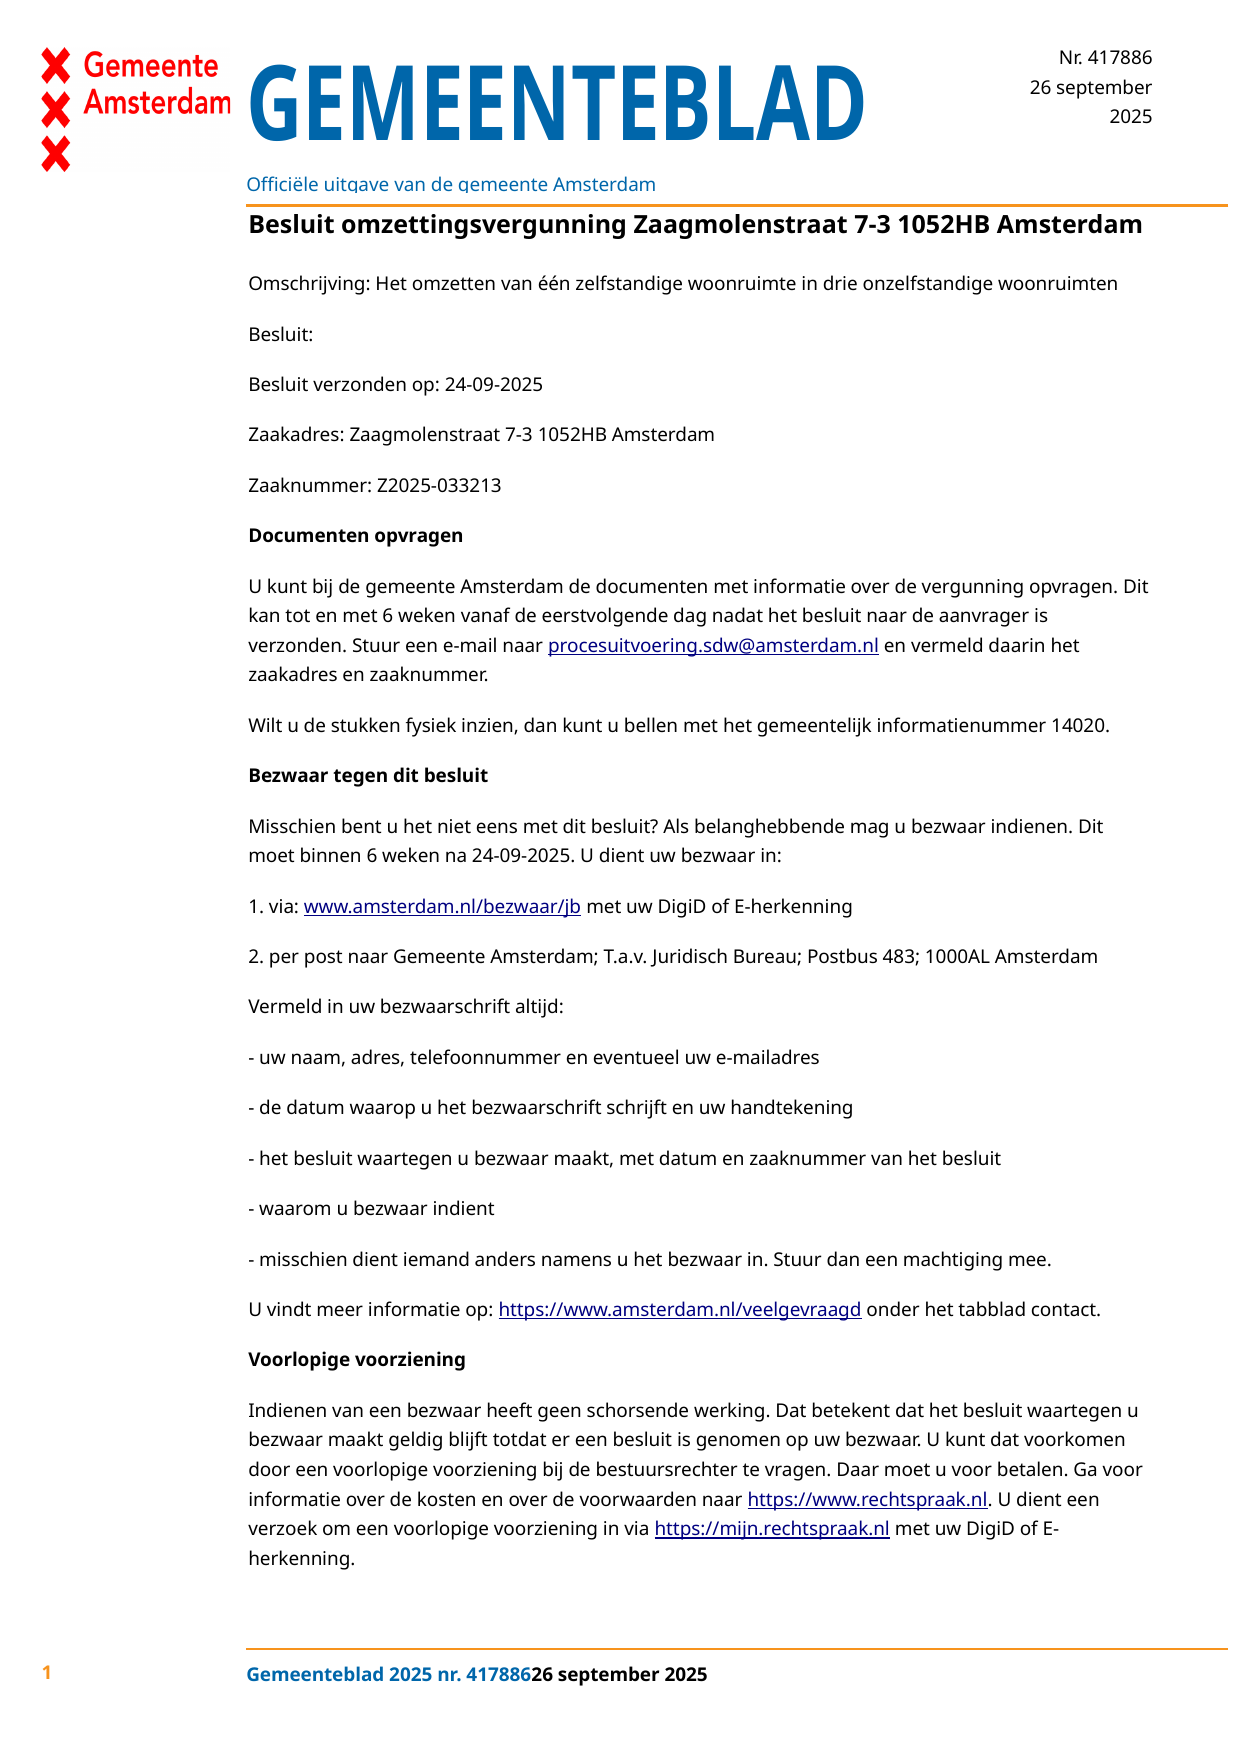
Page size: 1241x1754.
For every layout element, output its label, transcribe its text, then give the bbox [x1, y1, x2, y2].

picture [41, 47, 231, 172]
text Indienen van een bezwaar heeft geen schorsende werking. Dat betekent dat het besluit waartegen u bezwaar maakt geldig blijft totdat er een besluit is genomen op uw bezwaar. U kunt dat voorkomen door een voorlopige voorziening bij de bestuursrechter te vragen. Daar moet u voor betalen. Ga voor informatie over de kosten en over de voorwaarden naar https://www.rechtspraak.nl. U dient een verzoek om een voorlopige voorziening in via https://mijn.rechtspraak.nl met uw DigiD of E-herkenning. [248, 1397, 1152, 1571]
text Besluit: [248, 321, 1152, 346]
text 1. via: www.amsterdam.nl/bezwaar/jb met uw DigiD of E-herkenning [248, 893, 1152, 918]
text - waarom u bezwaar indient [248, 1195, 1152, 1221]
text Documenten opvragen [248, 522, 1152, 548]
text Vermeld in uw bezwaarschrift altijd: [248, 994, 1152, 1019]
text Wilt u de stukken fysiek inzien, dan kunt u bellen met het gemeentelijk informatienummer 14020. [248, 712, 1152, 738]
text Misschien bent u het niet eens met dit besluit? Als belanghebbende mag u bezwaar indienen. Dit moet binnen 6 weken na 24-09-2025. U dient uw bezwaar in: [248, 813, 1152, 868]
text Besluit verzonden op: 24-09-2025 [248, 371, 1152, 397]
text Zaaknummer: Z2025-033213 [248, 472, 1152, 498]
text - uw naam, adres, telefoonnummer en eventueel uw e-mailadres [248, 1044, 1152, 1070]
text Omschrijving: Het omzetten van één zelfstandige woonruimte in drie onzelfstandige woonruimten [248, 270, 1152, 296]
text Zaakadres: Zaagmolenstraat 7-3 1052HB Amsterdam [248, 422, 1152, 447]
text - de datum waarop u het bezwaarschrift schrijft en uw handtekening [248, 1094, 1152, 1120]
text - het besluit waartegen u bezwaar maakt, met datum en zaaknummer van het besluit [248, 1145, 1152, 1171]
text Voorlopige voorziening [248, 1347, 1152, 1372]
text 2. per post naar Gemeente Amsterdam; T.a.v. Juridisch Bureau; Postbus 483; 1000AL Amsterdam [248, 943, 1152, 969]
text - misschien dient iemand anders namens u het bezwaar in. Stuur dan een machtiging mee. [248, 1246, 1152, 1271]
text Bezwaar tegen dit besluit [248, 762, 1152, 788]
text U kunt bij de gemeente Amsterdam de documenten met informatie over de vergunning opvragen. Dit kan tot en met 6 weken vanaf de eerstvolgende dag nadat het besluit naar de aanvrager is verzonden. Stuur een e-mail naar procesuitvoering.sdw@amsterdam.nl en vermeld daarin het zaakadres en zaaknummer. [248, 573, 1152, 687]
text Besluit omzettingsvergunning Zaagmolenstraat 7-3 1052HB Amsterdam [248, 207, 1152, 241]
text U vindt meer informatie op: https://www.amsterdam.nl/veelgevraagd onder het tabblad contact. [248, 1296, 1152, 1322]
